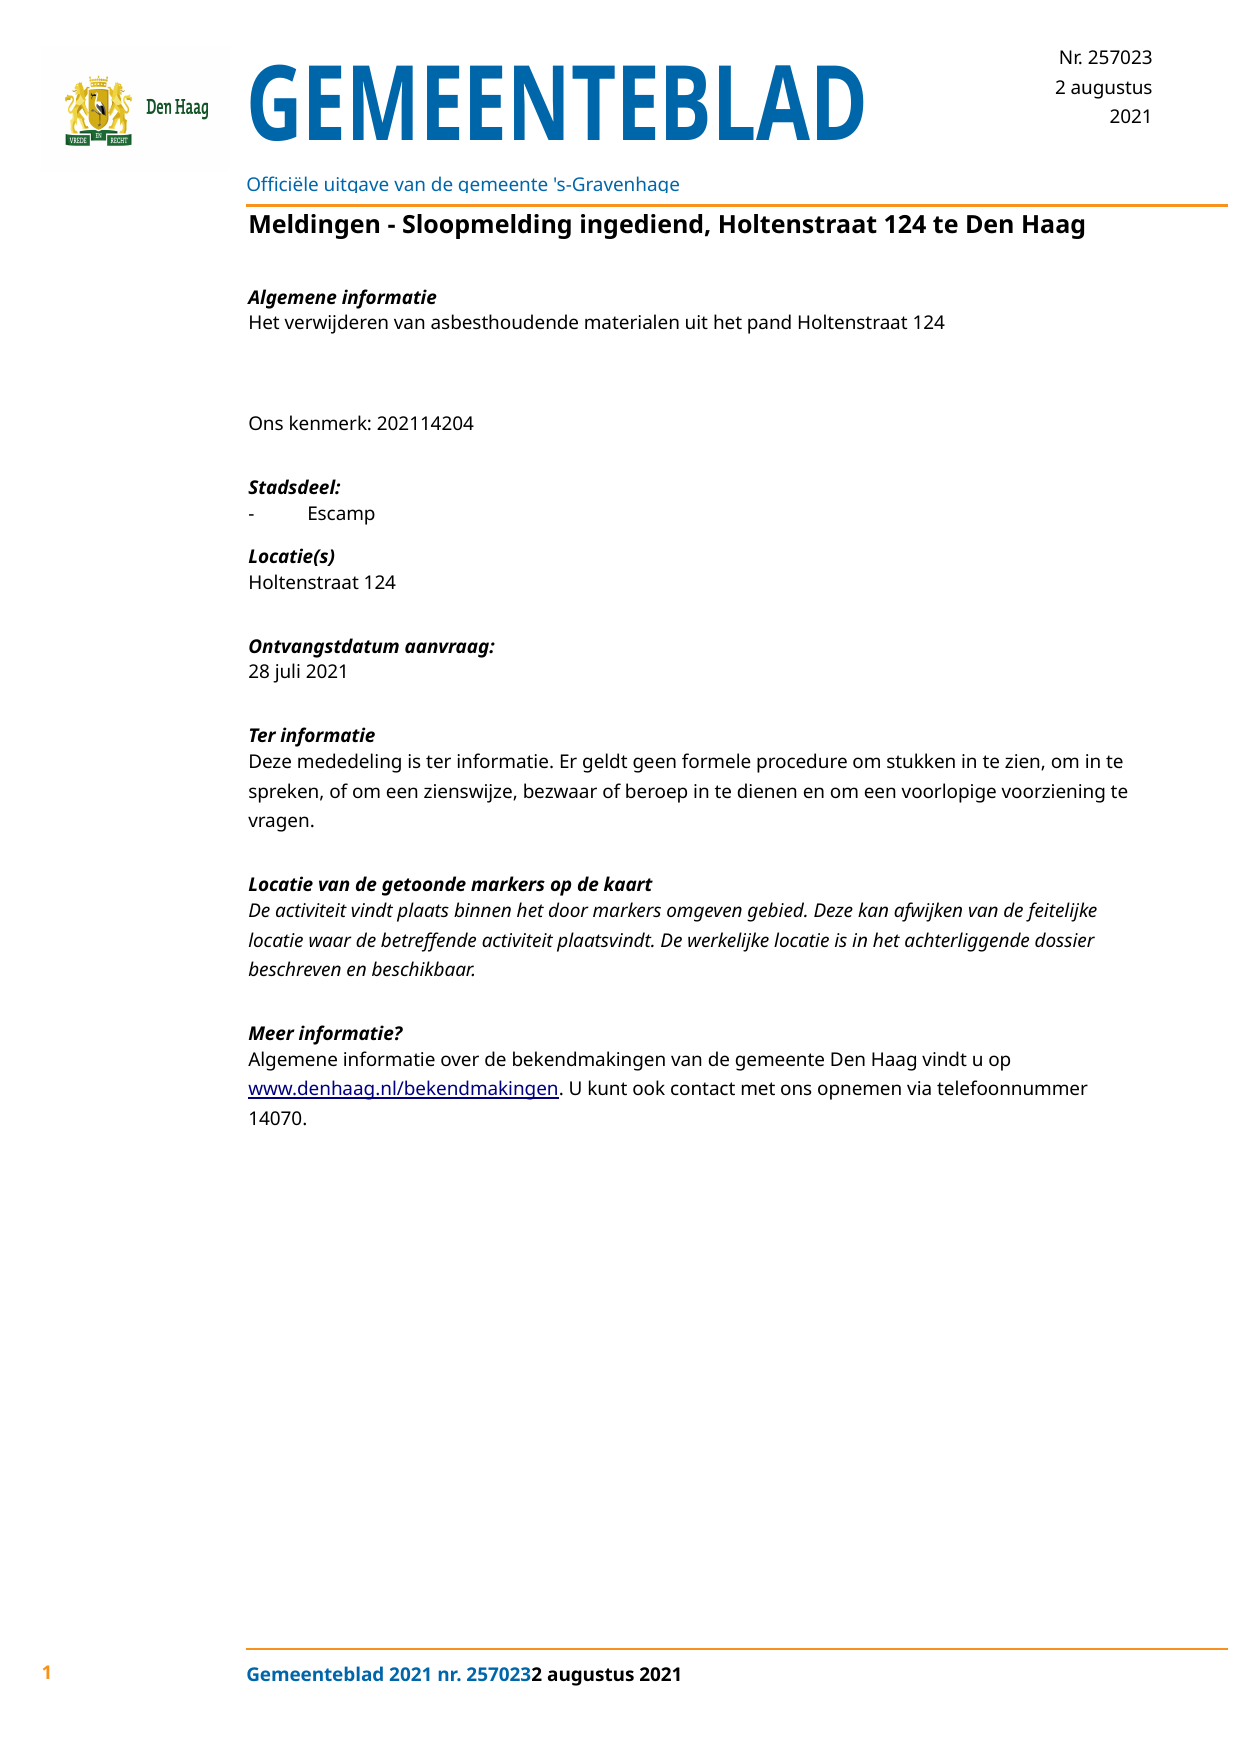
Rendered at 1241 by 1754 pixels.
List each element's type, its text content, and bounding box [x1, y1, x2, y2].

text Algemene informatie over de bekendmakingen van de gemeente Den Haag vindt u op www.denhaag.nl/bekendmakingen. U kunt ook contact met ons opnemen via telefoonnummer 14070. [248, 1046, 1152, 1131]
text Meer informatie? [248, 1020, 1152, 1046]
text Algemene informatie [248, 284, 1152, 309]
text Holtenstraat 124 [248, 569, 1152, 595]
text Ons kenmerk: 202114204 [248, 410, 1152, 436]
text 28 juli 2021 [248, 659, 1152, 684]
text Locatie van de getoonde markers op de kaart [248, 871, 1152, 897]
text Stadsdeel: [248, 474, 1152, 500]
list Escamp [248, 500, 1152, 526]
picture [41, 47, 231, 172]
text Meldingen - Sloopmelding ingediend, Holtenstraat 124 te Den Haag [248, 207, 1152, 241]
text Deze mededeling is ter informatie. Er geldt geen formele procedure om stukken in te zien, om in te spreken, of om een zienswijze, bezwaar of beroep in te dienen en om een voorlopige voorziening te vragen. [248, 748, 1152, 833]
text Ontvangstdatum aanvraag: [248, 633, 1152, 659]
text De activiteit vindt plaats binnen het door markers omgeven gebied. Deze kan afwijken van de feitelijke locatie waar de betreffende activiteit plaatsvindt. De werkelijke locatie is in het achterliggende dossier beschreven en beschikbaar. [248, 897, 1152, 982]
text Het verwijderen van asbesthoudende materialen uit het pand Holtenstraat 124 [248, 309, 1152, 335]
text Locatie(s) [248, 543, 1152, 569]
text Ter informatie [248, 723, 1152, 748]
